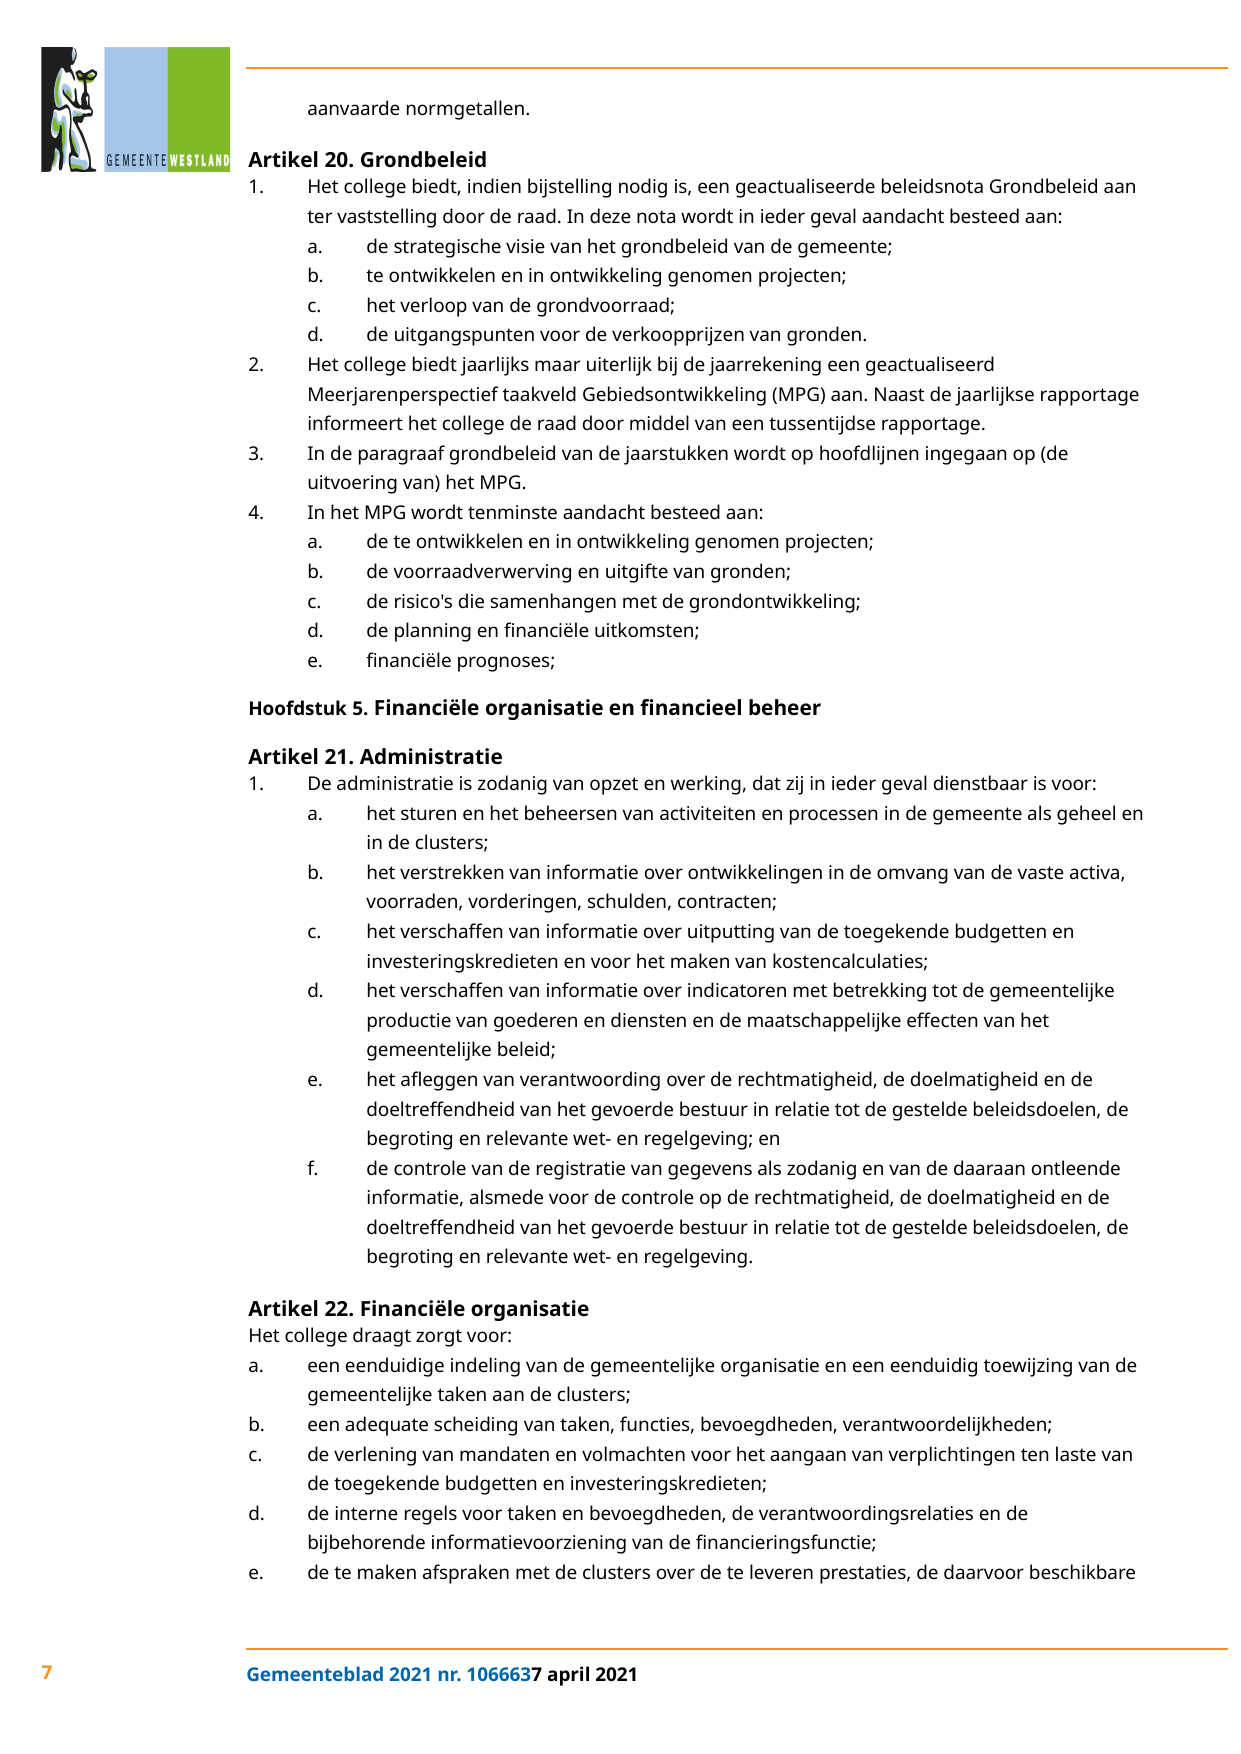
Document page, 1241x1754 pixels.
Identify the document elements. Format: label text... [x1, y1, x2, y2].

list financiële prognoses; [307, 647, 1152, 673]
text Artikel 20. Grondbeleid [248, 145, 1152, 174]
list De administratie is zodanig van opzet en werking, dat zij in ieder geval dienstbaar is voor: [248, 770, 1152, 796]
list het verloop van de grondvoorraad; [307, 292, 1152, 318]
list te ontwikkelen en in ontwikkeling genomen projecten; [307, 262, 1152, 288]
list de voorraadverwerving en uitgifte van gronden; [307, 558, 1152, 584]
list de strategische visie van het grondbeleid van de gemeente; [307, 233, 1152, 258]
list de uitgangspunten voor de verkoopprijzen van gronden. [307, 322, 1152, 347]
list de risico's die samenhangen met de grondontwikkeling; [307, 588, 1152, 613]
list In het MPG wordt tenminste aandacht besteed aan: [248, 499, 1152, 525]
list de controle van de registratie van gegevens als zodanig en van de daaraan ontleende informatie, alsmede voor de controle op de rechtmatigheid, de doelmatigheid en de doeltreffendheid van het gevoerde bestuur in relatie tot de gestelde beleidsdoelen, de begroting en relevante wet- en regelgeving. [307, 1155, 1152, 1269]
text Hoofdstuk 5. Financiële organisatie en financieel beheer [248, 693, 1152, 721]
text Artikel 21. Administratie [248, 742, 1152, 770]
list het verstrekken van informatie over ontwikkelingen in de omvang van de vaste activa, voorraden, vorderingen, schulden, contracten; [307, 859, 1152, 914]
list het sturen en het beheersen van activiteiten en processen in de gemeente als geheel en in de clusters; [307, 800, 1152, 855]
list de verlening van mandaten en volmachten voor het aangaan van verplichtingen ten laste van de toegekende budgetten en investeringskredieten; [248, 1441, 1152, 1496]
list het afleggen van verantwoording over de rechtmatigheid, de doelmatigheid en de doeltreffendheid van het gevoerde bestuur in relatie tot de gestelde beleidsdoelen, de begroting en relevante wet- en regelgeving; en [307, 1066, 1152, 1151]
list een adequate scheiding van taken, functies, bevoegdheden, verantwoordelijkheden; [248, 1411, 1152, 1437]
text Het college draagt zorgt voor: [248, 1322, 1152, 1348]
list Het college biedt, indien bijstelling nodig is, een geactualiseerde beleidsnota Grondbeleid aan ter vaststelling door de raad. In deze nota wordt in ieder geval aandacht besteed aan: [248, 174, 1152, 229]
list de te ontwikkelen en in ontwikkeling genomen projecten; [307, 529, 1152, 554]
list de planning en financiële uitkomsten; [307, 617, 1152, 643]
list het verschaffen van informatie over uitputting van de toegekende budgetten en investeringskredieten en voor het maken van kostencalculaties; [307, 918, 1152, 973]
list Het college biedt jaarlijks maar uiterlijk bij de jaarrekening een geactualiseerd Meerjarenperspectief taakveld Gebiedsontwikkeling (MPG) aan. Naast de jaarlijkse rapportage informeert het college de raad door middel van een tussentijdse rapportage. [248, 351, 1152, 436]
list In de paragraaf grondbeleid van de jaarstukken wordt op hoofdlijnen ingegaan op (de uitvoering van) het MPG. [248, 440, 1152, 495]
picture [41, 47, 231, 172]
list een eenduidige indeling van de gemeentelijke organisatie en een eenduidig toewijzing van de gemeentelijke taken aan de clusters; [248, 1352, 1152, 1407]
text Artikel 22. Financiële organisatie [248, 1294, 1152, 1322]
list aanvaarde normgetallen. [248, 95, 1152, 121]
list het verschaffen van informatie over indicatoren met betrekking tot de gemeentelijke productie van goederen en diensten en de maatschappelijke effecten van het gemeentelijke beleid; [307, 977, 1152, 1062]
list de interne regels voor taken en bevoegdheden, de verantwoordingsrelaties en de bijbehorende informatievoorziening van de financieringsfunctie; [248, 1500, 1152, 1555]
list de te maken afspraken met de clusters over de te leveren prestaties, de daarvoor beschikbare [248, 1559, 1152, 1585]
